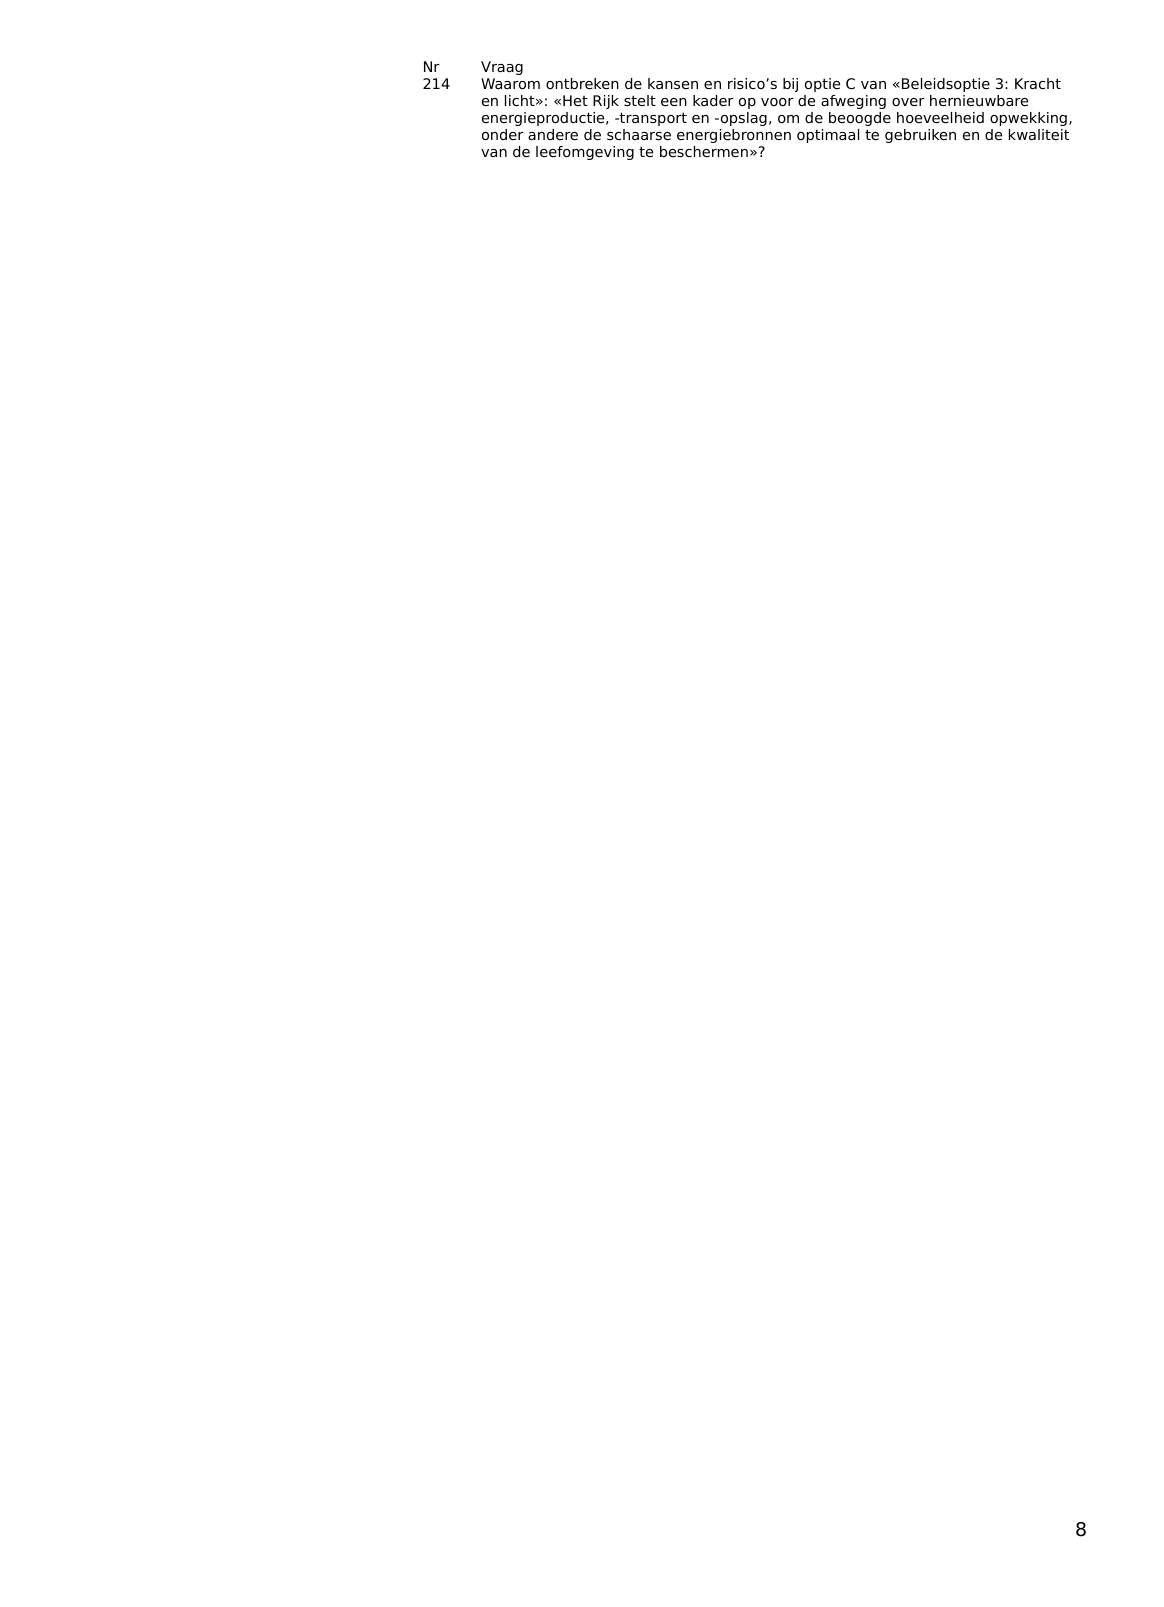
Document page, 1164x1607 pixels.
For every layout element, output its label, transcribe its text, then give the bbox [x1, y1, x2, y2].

table_cell Waarom ontbreken de kansen en risico’s bij optie C van «Beleidsoptie 3: Kracht en licht»: «Het Rijk stelt een kader op voor de afweging over hernieuwbare energieproductie, -transport en -opslag, om de beoogde hoeveelheid opwekking, onder andere de schaarse energiebronnen optimaal te gebruiken en de kwaliteit van de leefomgeving te beschermen»? [475, 76, 1087, 161]
table_header Vraag [475, 59, 1087, 76]
table_header Nr [422, 59, 475, 76]
table_cell 214 [422, 76, 475, 161]
